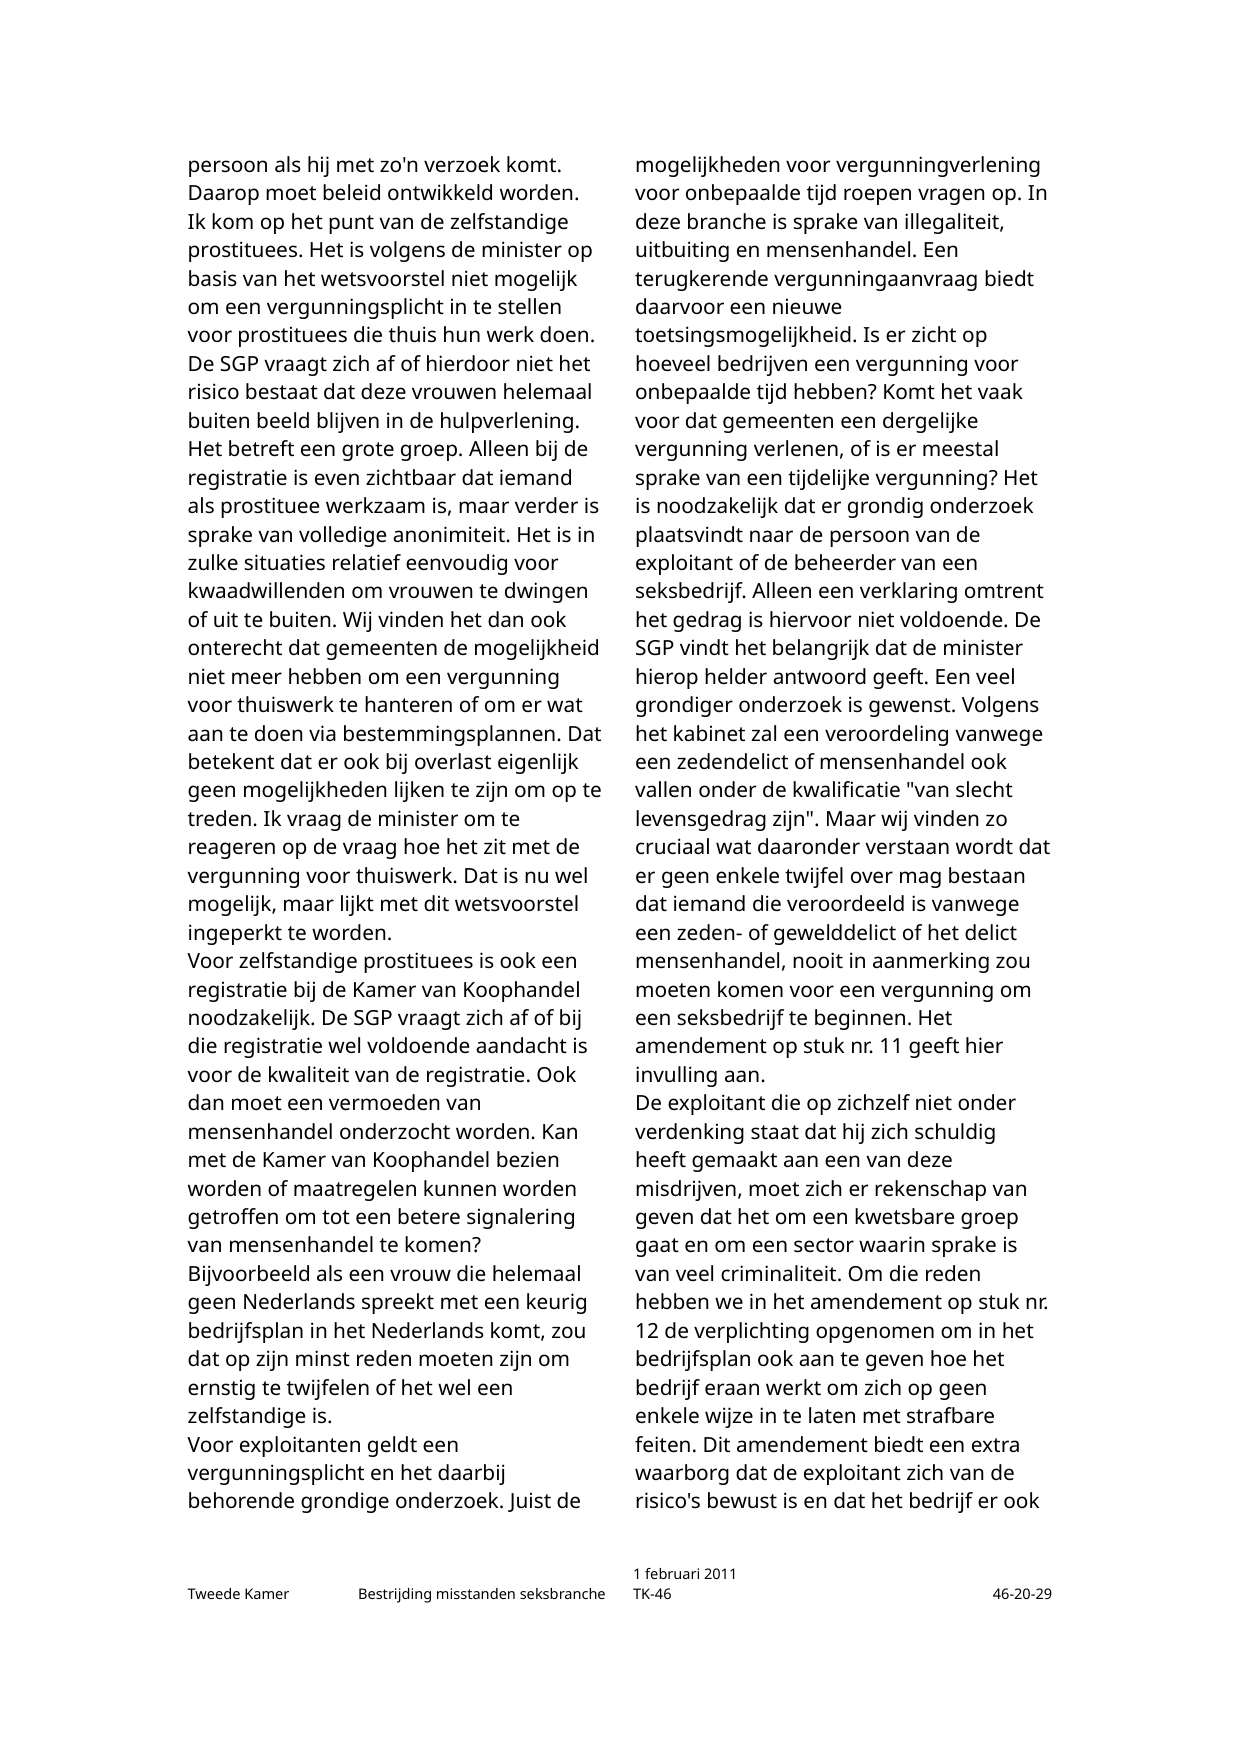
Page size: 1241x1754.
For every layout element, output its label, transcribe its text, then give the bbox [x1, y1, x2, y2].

text De exploitant die op zichzelf niet onder verdenking staat dat hij zich schuldig heeft gemaakt aan een van deze misdrijven, moet zich er rekenschap van geven dat het om een kwetsbare groep gaat en om een sector waarin sprake is van veel criminaliteit. Om die reden hebben we in het amendement op stuk nr. 12 de verplichting opgenomen om in het bedrijfsplan ook aan te geven hoe het bedrijf eraan werkt om zich op geen enkele wijze in te laten met strafbare feiten. Dit amendement biedt een extra waarborg dat de exploitant zich van de risico's bewust is en dat het bedrijf er ook [635, 1088, 1053, 1515]
text Voor zelfstandige prostituees is ook een registratie bij de Kamer van Koophandel noodzakelijk. De SGP vraagt zich af of bij die registratie wel voldoende aandacht is voor de kwaliteit van de registratie. Ook dan moet een vermoeden van mensenhandel onderzocht worden. Kan met de Kamer van Koophandel bezien worden of maatregelen kunnen worden getroffen om tot een betere signalering van mensenhandel te komen? Bijvoorbeeld als een vrouw die helemaal geen Nederlands spreekt met een keurig bedrijfsplan in het Nederlands komt, zou dat op zijn minst reden moeten zijn om ernstig te twijfelen of het wel een zelfstandige is. [187, 946, 605, 1430]
text persoon als hij met zo'n verzoek komt. Daarop moet beleid ontwikkeld worden. [187, 150, 605, 207]
text Ik kom op het punt van de zelfstandige prostituees. Het is volgens de minister op basis van het wetsvoorstel niet mogelijk om een vergunningsplicht in te stellen voor prostituees die thuis hun werk doen. De SGP vraagt zich af of hierdoor niet het risico bestaat dat deze vrouwen helemaal buiten beeld blijven in de hulpverlening. Het betreft een grote groep. Alleen bij de registratie is even zichtbaar dat iemand als prostituee werkzaam is, maar verder is sprake van volledige anonimiteit. Het is in zulke situaties relatief eenvoudig voor kwaadwillenden om vrouwen te dwingen of uit te buiten. Wij vinden het dan ook onterecht dat gemeenten de mogelijkheid niet meer hebben om een vergunning voor thuiswerk te hanteren of om er wat aan te doen via bestemmingsplannen. Dat betekent dat er ook bij overlast eigenlijk geen mogelijkheden lijken te zijn om op te treden. Ik vraag de minister om te reageren op de vraag hoe het zit met de vergunning voor thuiswerk. Dat is nu wel mogelijk, maar lijkt met dit wetsvoorstel ingeperkt te worden. [187, 207, 605, 946]
text mogelijkheden voor vergunningverlening voor onbepaalde tijd roepen vragen op. In deze branche is sprake van illegaliteit, uitbuiting en mensenhandel. Een terugkerende vergunningaanvraag biedt daarvoor een nieuwe toetsingsmogelijkheid. Is er zicht op hoeveel bedrijven een vergunning voor onbepaalde tijd hebben? Komt het vaak voor dat gemeenten een dergelijke vergunning verlenen, of is er meestal sprake van een tijdelijke vergunning? Het is noodzakelijk dat er grondig onderzoek plaatsvindt naar de persoon van de exploitant of de beheerder van een seksbedrijf. Alleen een verklaring omtrent het gedrag is hiervoor niet voldoende. De SGP vindt het belangrijk dat de minister hierop helder antwoord geeft. Een veel grondiger onderzoek is gewenst. Volgens het kabinet zal een veroordeling vanwege een zedendelict of mensenhandel ook vallen onder de kwalificatie "van slecht levensgedrag zijn". Maar wij vinden zo cruciaal wat daaronder verstaan wordt dat er geen enkele twijfel over mag bestaan dat iemand die veroordeeld is vanwege een zeden- of gewelddelict of het delict mensenhandel, nooit in aanmerking zou moeten komen voor een vergunning om een seksbedrijf te beginnen. Het amendement op stuk nr. 11 geeft hier invulling aan. [635, 150, 1053, 1088]
text Voor exploitanten geldt een vergunningsplicht en het daarbij behorende grondige onderzoek. Juist de [187, 1430, 605, 1515]
